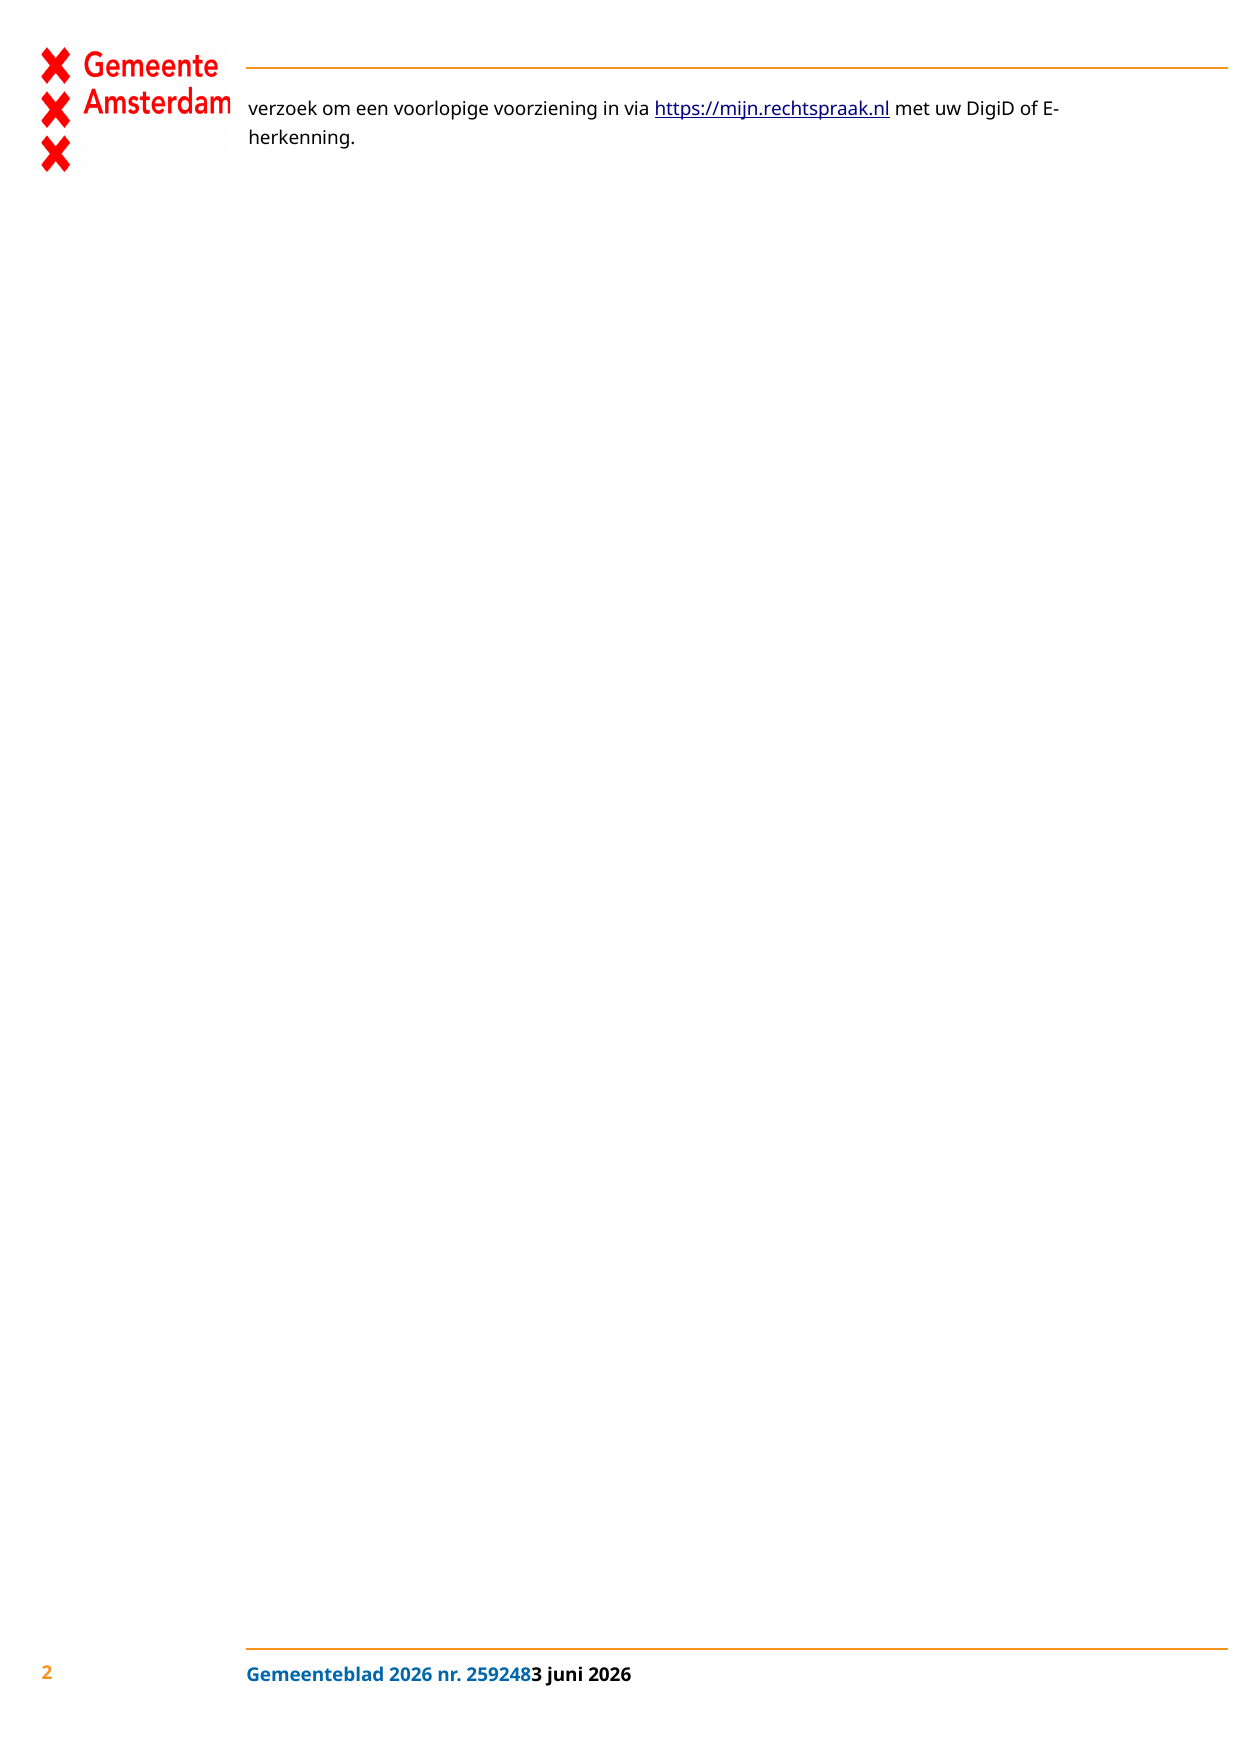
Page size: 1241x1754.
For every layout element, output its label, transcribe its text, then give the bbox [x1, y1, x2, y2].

picture [41, 47, 231, 172]
text verzoek om een voorlopige voorziening in via https://mijn.rechtspraak.nl met uw DigiD of E-herkenning. [248, 95, 1152, 150]
